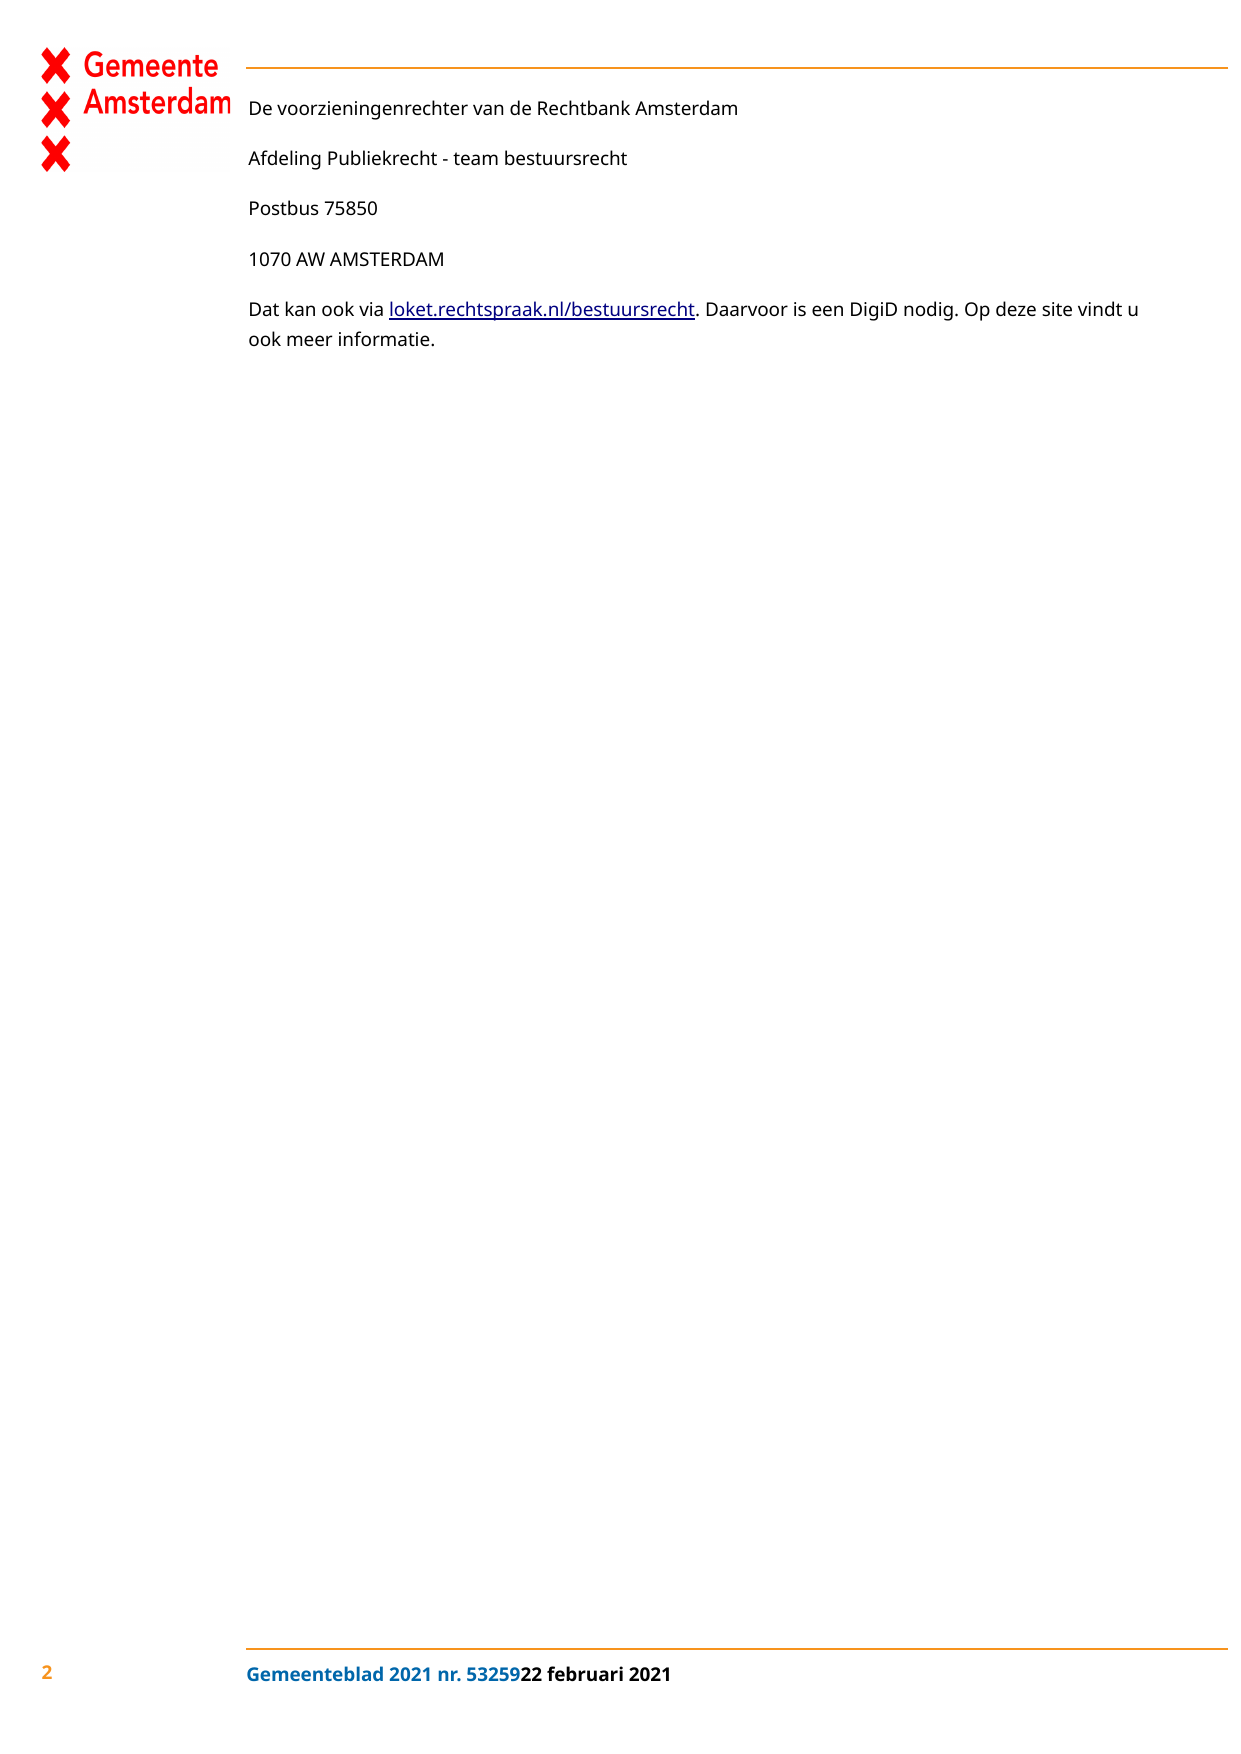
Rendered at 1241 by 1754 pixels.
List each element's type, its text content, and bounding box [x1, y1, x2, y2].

text 1070 AW AMSTERDAM [248, 246, 1152, 272]
text Afdeling Publiekrecht - team bestuursrecht [248, 145, 1152, 171]
text Dat kan ook via loket.rechtspraak.nl/bestuursrecht. Daarvoor is een DigiD nodig. Op deze site vindt u ook meer informatie. [248, 296, 1152, 352]
picture [41, 47, 231, 172]
text De voorzieningenrechter van de Rechtbank Amsterdam [248, 95, 1152, 121]
text Postbus 75850 [248, 196, 1152, 221]
